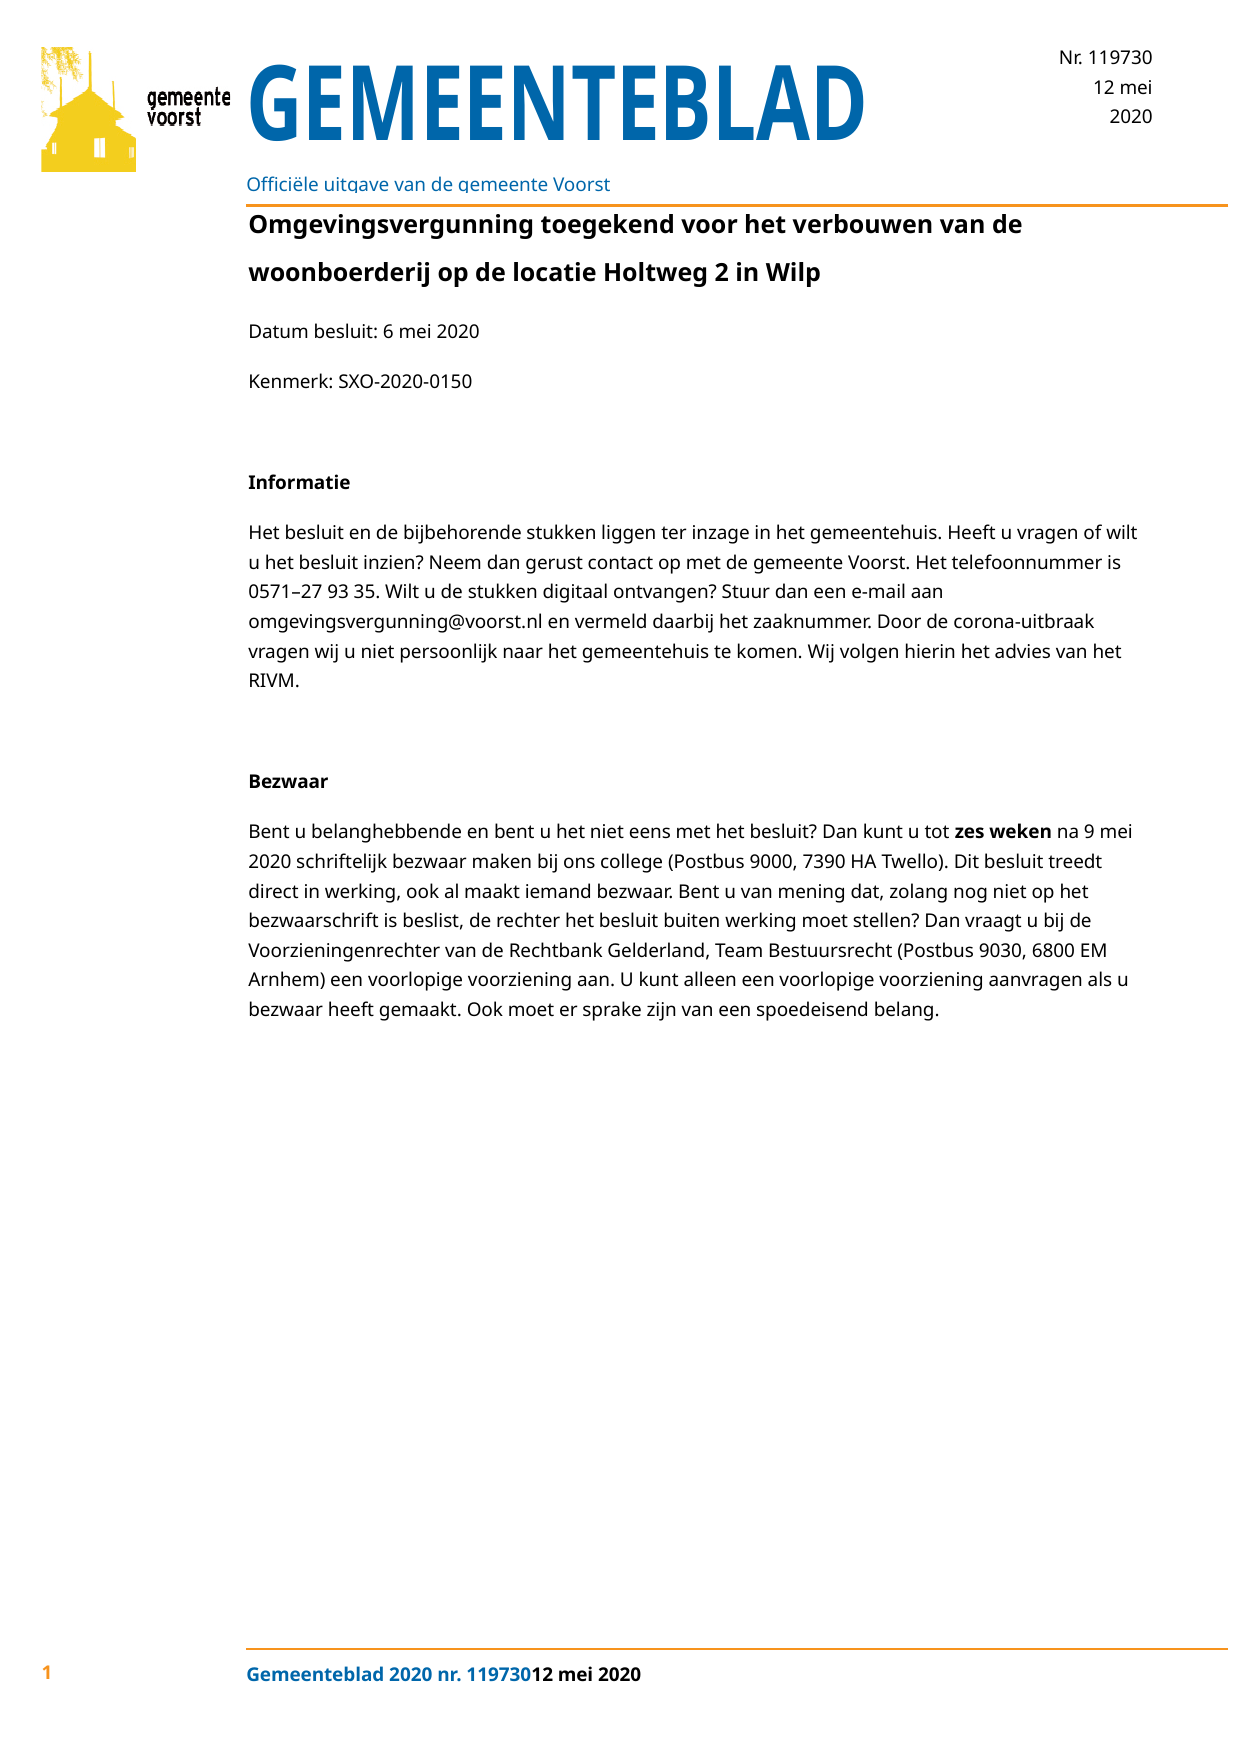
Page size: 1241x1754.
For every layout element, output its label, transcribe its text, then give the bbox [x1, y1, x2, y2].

text Informatie [248, 469, 1152, 495]
text Datum besluit: 6 mei 2020 [248, 318, 1152, 344]
text Het besluit en de bijbehorende stukken liggen ter inzage in het gemeentehuis. Heeft u vragen of wilt u het besluit inzien? Neem dan gerust contact op met de gemeente Voorst. Het telefoonnummer is 0571–27 93 35. Wilt u de stukken digitaal ontvangen? Stuur dan een e-mail aan omgevingsvergunning@voorst.nl en vermeld daarbij het zaaknummer. Door de corona-uitbraak vragen wij u niet persoonlijk naar het gemeentehuis te komen. Wij volgen hierin het advies van het RIVM. [248, 519, 1152, 693]
text Bezwaar [248, 768, 1152, 794]
text Omgevingsvergunning toegekend voor het verbouwen van de woonboerderij op de locatie Holtweg 2 in Wilp [248, 207, 1152, 288]
text Bent u belanghebbende en bent u het niet eens met het besluit? Dan kunt u tot zes weken na 9 mei 2020 schriftelijk bezwaar maken bij ons college (Postbus 9000, 7390 HA Twello). Dit besluit treedt direct in werking, ook al maakt iemand bezwaar. Bent u van mening dat, zolang nog niet op het bezwaarschrift is beslist, de rechter het besluit buiten werking moet stellen? Dan vraagt u bij de Voorzieningenrechter van de Rechtbank Gelderland, Team Bestuursrecht (Postbus 9030, 6800 EM Arnhem) een voorlopige voorziening aan. U kunt alleen een voorlopige voorziening aanvragen als u bezwaar heeft gemaakt. Ook moet er sprake zijn van een spoedeisend belang. [248, 819, 1152, 1022]
text Kenmerk: SXO-2020-0150 [248, 368, 1152, 394]
picture [41, 47, 231, 172]
